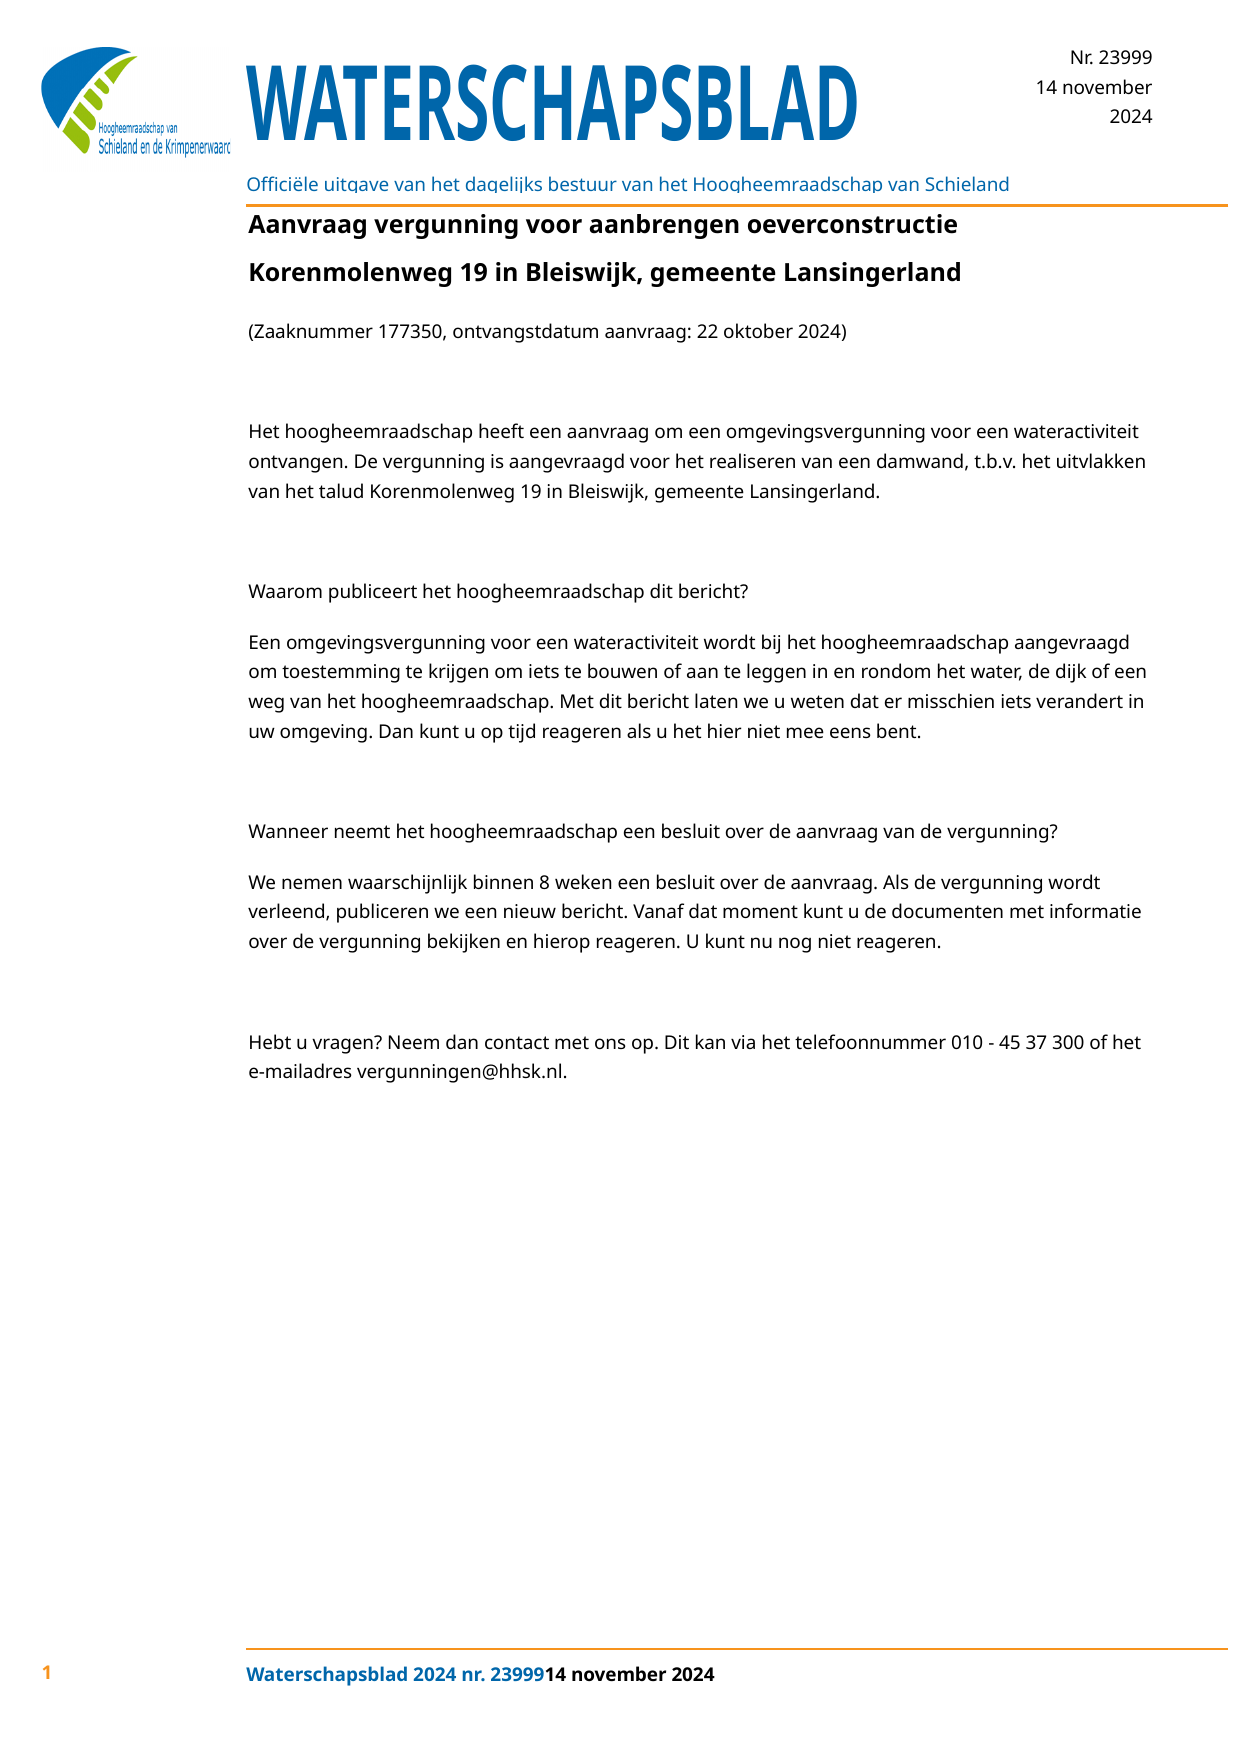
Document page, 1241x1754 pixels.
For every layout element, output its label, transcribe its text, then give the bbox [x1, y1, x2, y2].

text Aanvraag vergunning voor aanbrengen oeverconstructie Korenmolenweg 19 in Bleiswijk, gemeente Lansingerland [248, 207, 1152, 288]
text Het hoogheemraadschap heeft een aanvraag om een omgevingsvergunning voor een wateractiviteit ontvangen. De vergunning is aangevraagd voor het realiseren van een damwand, t.b.v. het uitvlakken van het talud Korenmolenweg 19 in Bleiswijk, gemeente Lansingerland. [248, 419, 1152, 504]
text Een omgevingsvergunning voor een wateractiviteit wordt bij het hoogheemraadschap aangevraagd om toestemming te krijgen om iets te bouwen of aan te leggen in en rondom het water, de dijk of een weg van het hoogheemraadschap. Met dit bericht laten we u weten dat er misschien iets verandert in uw omgeving. Dan kunt u op tijd reageren als u het hier niet mee eens bent. [248, 629, 1152, 744]
text Hebt u vragen? Neem dan contact met ons op. Dit kan via het telefoonnummer 010 - 45 37 300 of het e-mailadres vergunningen@hhsk.nl. [248, 1029, 1152, 1084]
text (Zaaknummer 177350, ontvangstdatum aanvraag: 22 oktober 2024) [248, 318, 1152, 344]
picture [41, 47, 231, 172]
text We nemen waarschijnlijk binnen 8 weken een besluit over de aanvraag. Als de vergunning wordt verleend, publiceren we een nieuw bericht. Vanaf dat moment kunt u de documenten met informatie over de vergunning bekijken en hierop reageren. U kunt nu nog niet reageren. [248, 869, 1152, 954]
text Wanneer neemt het hoogheemraadschap een besluit over de aanvraag van de vergunning? [248, 819, 1152, 844]
text Waarom publiceert het hoogheemraadschap dit bericht? [248, 579, 1152, 604]
